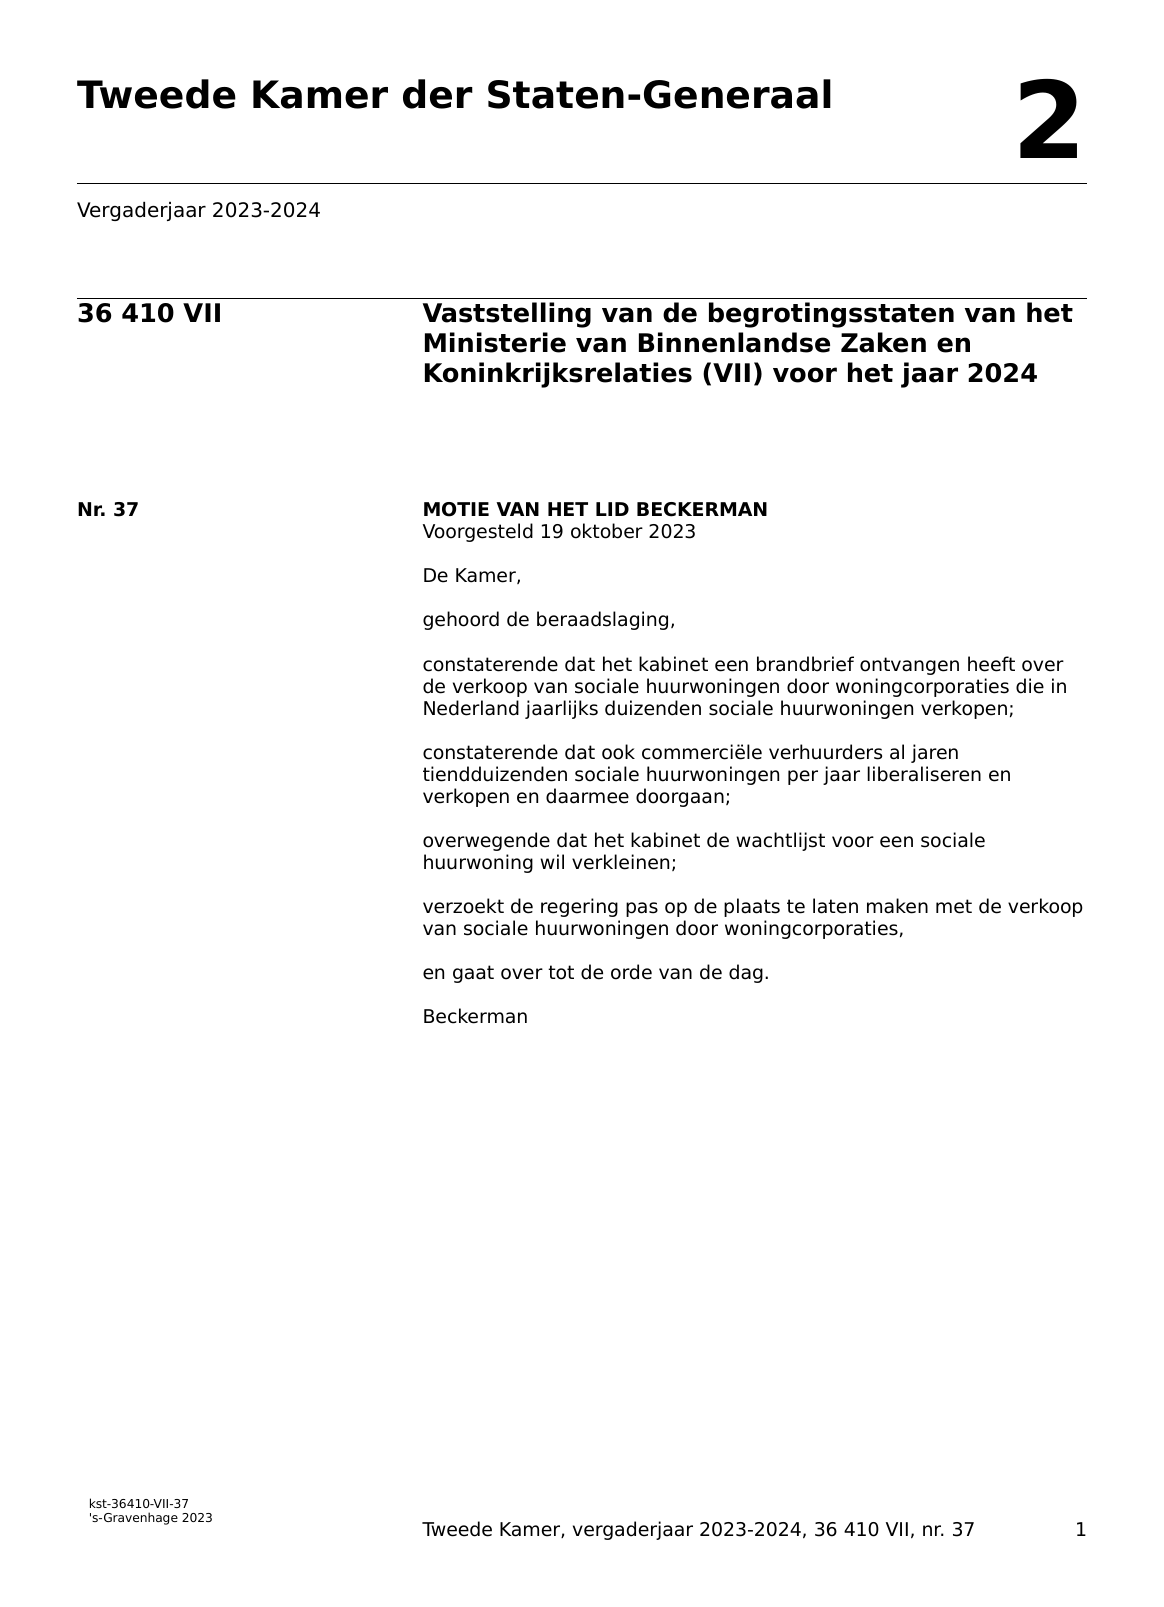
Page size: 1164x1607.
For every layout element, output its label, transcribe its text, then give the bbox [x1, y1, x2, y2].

text De Kamer, [422, 565, 1087, 587]
subtitle 36 410 VII Vaststelling van de begrotingsstaten van het Ministerie van Binnenlandse Zaken en Koninkrijksrelaties (VII) voor het jaar 2024 [77, 299, 1087, 388]
text verzoekt de regering pas op de plaats te laten maken met de verkoop van sociale huurwoningen door woningcorporaties, [422, 896, 1087, 940]
text gehoord de beraadslaging, [422, 609, 1087, 631]
table_header 2 [886, 59, 1087, 183]
table_cell Vergaderjaar 2023-2024 [77, 184, 1087, 298]
text kst-36410-VII-37 [88, 1497, 323, 1511]
text constaterende dat het kabinet een brandbrief ontvangen heeft over de verkoop van sociale huurwoningen door woningcorporaties die in Nederland jaarlijks duizenden sociale huurwoningen verkopen; [422, 653, 1087, 719]
text constaterende dat ook commerciële verhuurders al jaren tiendduizenden sociale huurwoningen per jaar liberaliseren en verkopen en daarmee doorgaan; [422, 742, 1087, 808]
text Voorgesteld 19 oktober 2023 [422, 521, 1087, 543]
text 's-Gravenhage 2023 [88, 1511, 323, 1525]
text en gaat over tot de orde van de dag. [422, 962, 1087, 984]
subtitle Nr. 37 MOTIE VAN HET LID BECKERMAN [77, 499, 1087, 521]
table_header Tweede Kamer der Staten-Generaal [77, 59, 886, 183]
text overwegende dat het kabinet de wachtlijst voor een sociale huurwoning wil verkleinen; [422, 830, 1087, 874]
text Beckerman [422, 1006, 1087, 1028]
